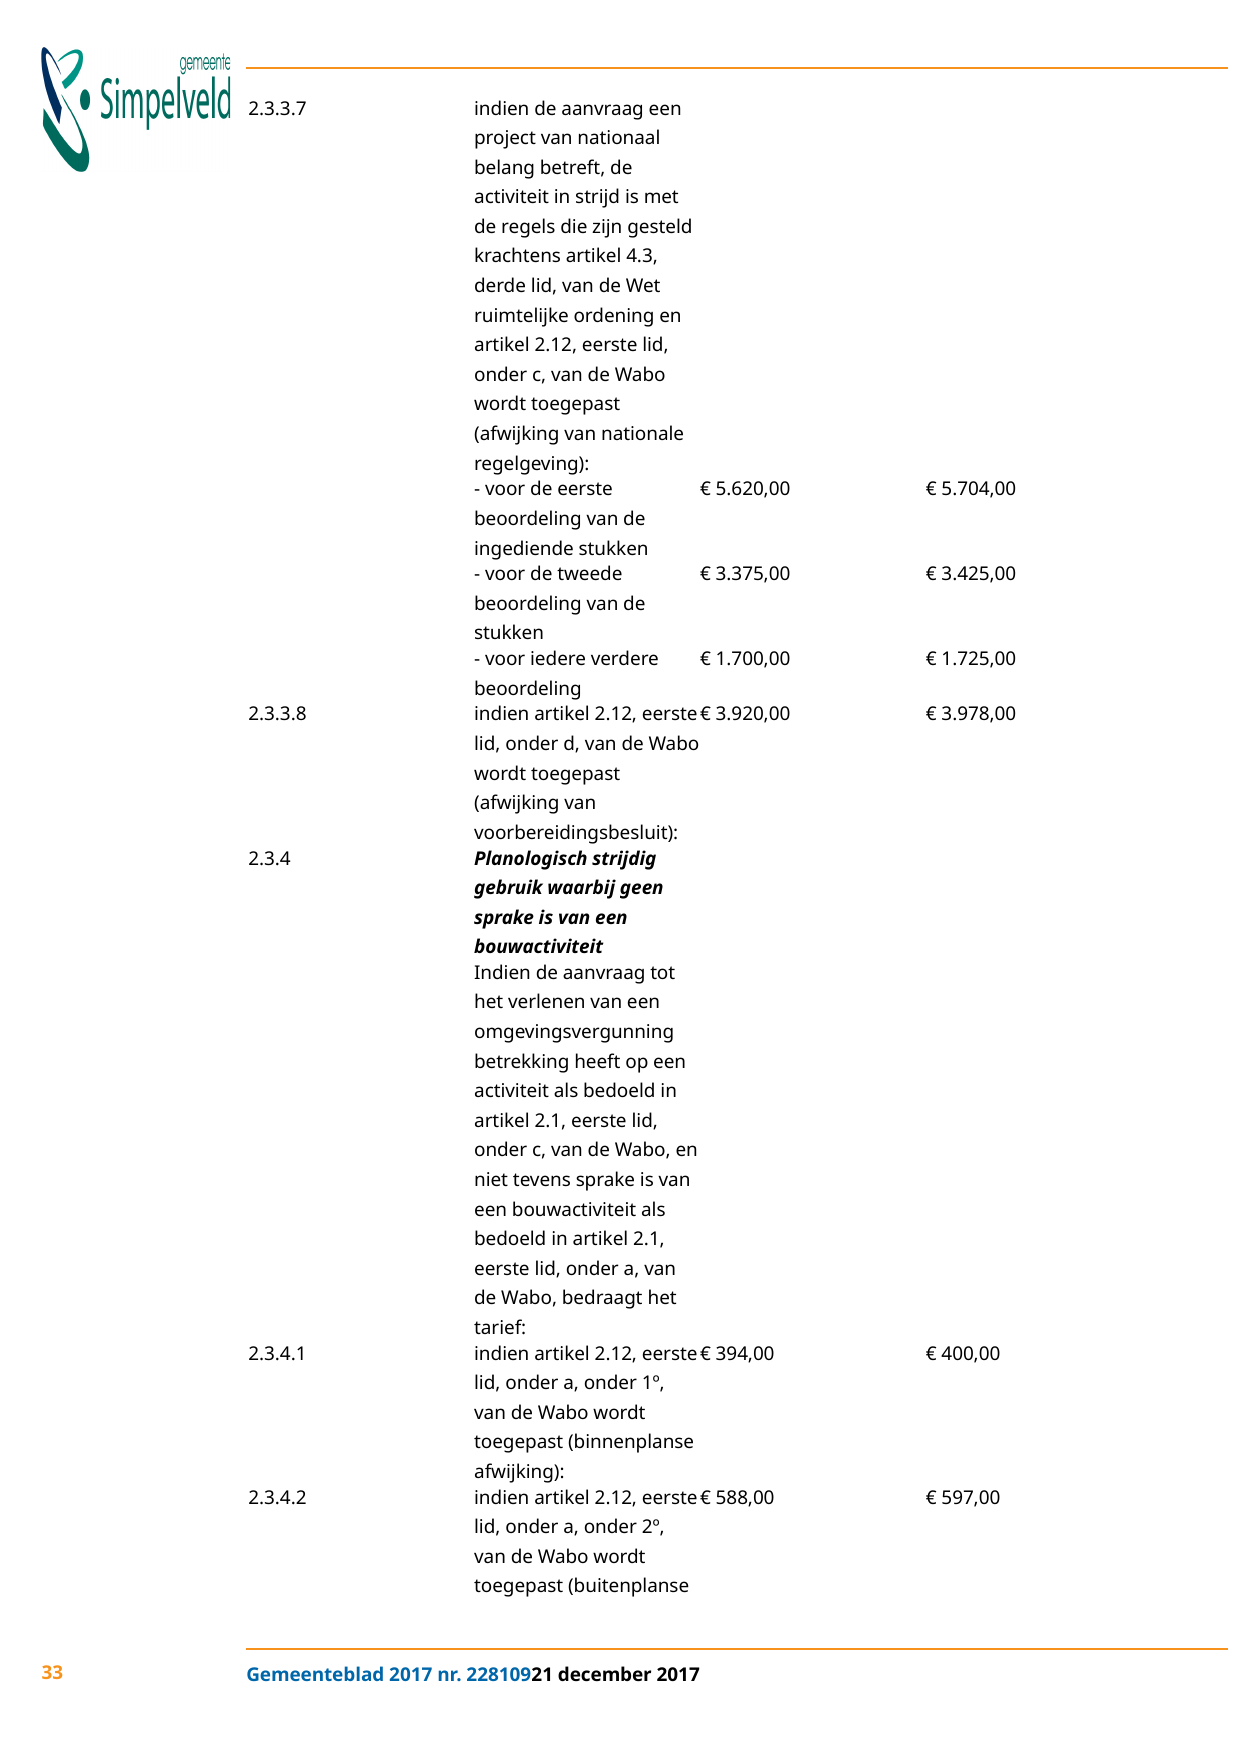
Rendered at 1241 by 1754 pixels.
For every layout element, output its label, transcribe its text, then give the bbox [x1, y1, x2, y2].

table_cell [926, 95, 1152, 476]
table_cell [700, 95, 926, 476]
table_cell € 597,00 [926, 1484, 1152, 1598]
table_cell € 3.978,00 [926, 701, 1152, 845]
table_cell € 1.700,00 [700, 645, 926, 701]
table_cell indien artikel 2.12, eerste lid, onder d, van de Wabo wordt toegepast (afwijking van voorbereidingsbesluit): [474, 701, 700, 845]
table_cell € 1.725,00 [926, 645, 1152, 701]
table_cell [926, 959, 1152, 1340]
picture [41, 47, 231, 172]
table_cell - voor de tweede beoordeling van de stukken [474, 560, 700, 645]
table_cell Planologisch strijdig gebruik waarbij geen sprake is van een bouwactiviteit [474, 845, 700, 959]
table_cell indien de aanvraag een project van nationaal belang betreft, de activiteit in strijd is met de regels die zijn gesteld krachtens artikel 4.3, derde lid, van de Wet ruimtelijke ordening en artikel 2.12, eerste lid, onder c, van de Wabo wordt toegepast (afwijking van nationale regelgeving): [474, 95, 700, 476]
table_cell 2.3.3.8 [248, 701, 474, 845]
table_cell 2.3.4 [248, 845, 474, 959]
table_cell € 588,00 [700, 1484, 926, 1598]
table_cell [248, 476, 474, 560]
table_cell indien artikel 2.12, eerste lid, onder a, onder 1º, van de Wabo wordt toegepast (binnenplanse afwijking): [474, 1340, 700, 1484]
table_cell Indien de aanvraag tot het verlenen van een omgevingsvergunning betrekking heeft op een activiteit als bedoeld in artikel 2.1, eerste lid, onder c, van de Wabo, en niet tevens sprake is van een bouwactiviteit als bedoeld in artikel 2.1, eerste lid, onder a, van de Wabo, bedraagt het tarief: [474, 959, 700, 1340]
table_cell [926, 845, 1152, 959]
table_cell [700, 845, 926, 959]
table_cell 2.3.3.7 [248, 95, 474, 476]
table_cell - voor de eerste beoordeling van de ingediende stukken [474, 476, 700, 560]
table_cell € 3.425,00 [926, 560, 1152, 645]
table_cell [700, 959, 926, 1340]
table_cell [248, 959, 474, 1340]
table_cell € 3.920,00 [700, 701, 926, 845]
table_cell € 394,00 [700, 1340, 926, 1484]
table_cell [248, 645, 474, 701]
table_cell 2.3.4.2 [248, 1484, 474, 1598]
table_cell € 5.704,00 [926, 476, 1152, 560]
table_cell indien artikel 2.12, eerste lid, onder a, onder 2º, van de Wabo wordt toegepast (buitenplanse [474, 1484, 700, 1598]
table_cell € 400,00 [926, 1340, 1152, 1484]
table_cell € 3.375,00 [700, 560, 926, 645]
table_cell € 5.620,00 [700, 476, 926, 560]
table_cell - voor iedere verdere beoordeling [474, 645, 700, 701]
table_cell [248, 560, 474, 645]
table_cell 2.3.4.1 [248, 1340, 474, 1484]
